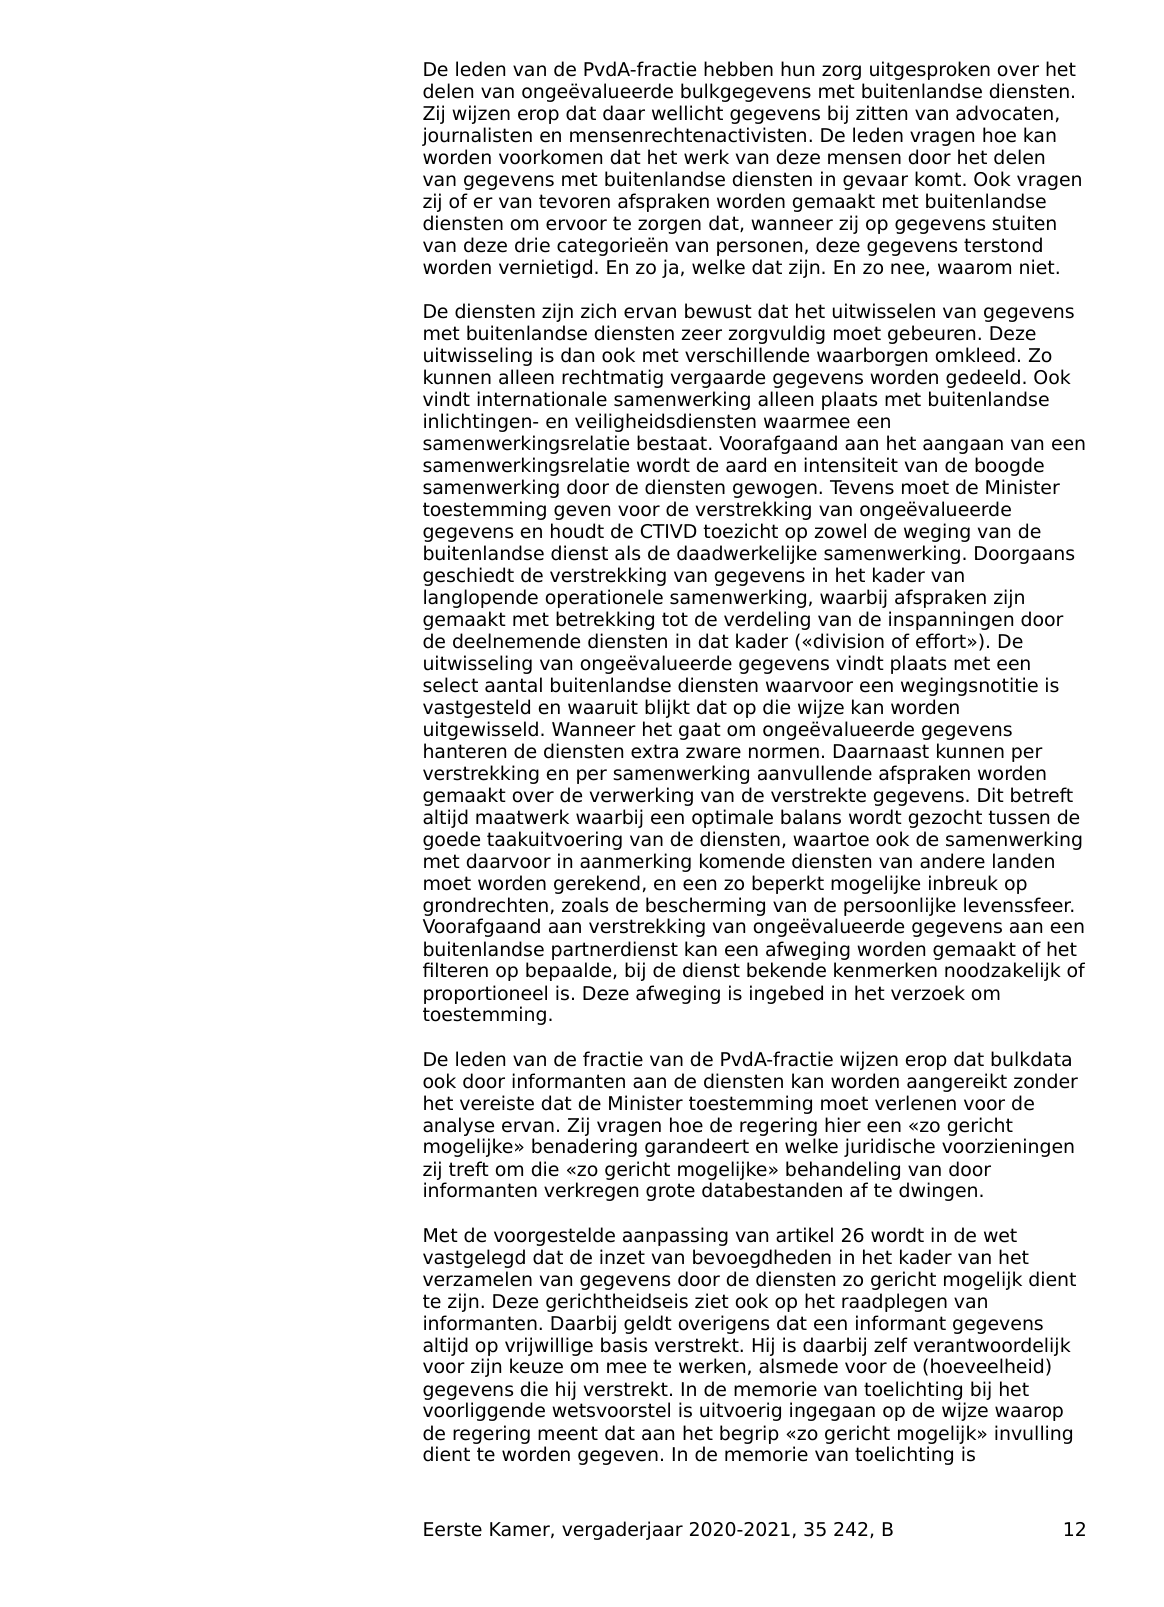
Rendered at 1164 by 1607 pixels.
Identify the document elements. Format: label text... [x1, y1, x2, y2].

text De leden van de PvdA-fractie hebben hun zorg uitgesproken over het delen van ongeëvalueerde bulkgegevens met buitenlandse diensten. Zij wijzen erop dat daar wellicht gegevens bij zitten van advocaten, journalisten en mensenrechtenactivisten. De leden vragen hoe kan worden voorkomen dat het werk van deze mensen door het delen van gegevens met buitenlandse diensten in gevaar komt. Ook vragen zij of er van tevoren afspraken worden gemaakt met buitenlandse diensten om ervoor te zorgen dat, wanneer zij op gegevens stuiten van deze drie categorieën van personen, deze gegevens terstond worden vernietigd. En zo ja, welke dat zijn. En zo nee, waarom niet. [422, 59, 1087, 279]
text Met de voorgestelde aanpassing van artikel 26 wordt in de wet vastgelegd dat de inzet van bevoegdheden in het kader van het verzamelen van gegevens door de diensten zo gericht mogelijk dient te zijn. Deze gerichtheidseis ziet ook op het raadplegen van informanten. Daarbij geldt overigens dat een informant gegevens altijd op vrijwillige basis verstrekt. Hij is daarbij zelf verantwoordelijk voor zijn keuze om mee te werken, alsmede voor de (hoeveelheid) gegevens die hij verstrekt. In de memorie van toelichting bij het voorliggende wetsvoorstel is uitvoerig ingegaan op de wijze waarop de regering meent dat aan het begrip «zo gericht mogelijk» invulling dient te worden gegeven. In de memorie van toelichting is [422, 1224, 1087, 1466]
text De diensten zijn zich ervan bewust dat het uitwisselen van gegevens met buitenlandse diensten zeer zorgvuldig moet gebeuren. Deze uitwisseling is dan ook met verschillende waarborgen omkleed. Zo kunnen alleen rechtmatig vergaarde gegevens worden gedeeld. Ook vindt internationale samenwerking alleen plaats met buitenlandse inlichtingen- en veiligheidsdiensten waarmee een samenwerkingsrelatie bestaat. Voorafgaand aan het aangaan van een samenwerkingsrelatie wordt de aard en intensiteit van de boogde samenwerking door de diensten gewogen. Tevens moet de Minister toestemming geven voor de verstrekking van ongeëvalueerde gegevens en houdt de CTIVD toezicht op zowel de weging van de buitenlandse dienst als de daadwerkelijke samenwerking. Doorgaans geschiedt de verstrekking van gegevens in het kader van langlopende operationele samenwerking, waarbij afspraken zijn gemaakt met betrekking tot de verdeling van de inspanningen door de deelnemende diensten in dat kader («division of effort»). De uitwisseling van ongeëvalueerde gegevens vindt plaats met een select aantal buitenlandse diensten waarvoor een wegingsnotitie is vastgesteld en waaruit blijkt dat op die wijze kan worden uitgewisseld. Wanneer het gaat om ongeëvalueerde gegevens hanteren de diensten extra zware normen. Daarnaast kunnen per verstrekking en per samenwerking aanvullende afspraken worden gemaakt over de verwerking van de verstrekte gegevens. Dit betreft altijd maatwerk waarbij een optimale balans wordt gezocht tussen de goede taakuitvoering van de diensten, waartoe ook de samenwerking met daarvoor in aanmerking komende diensten van andere landen moet worden gerekend, en een zo beperkt mogelijke inbreuk op grondrechten, zoals de bescherming van de persoonlijke levenssfeer. Voorafgaand aan verstrekking van ongeëvalueerde gegevens aan een buitenlandse partnerdienst kan een afweging worden gemaakt of het filteren op bepaalde, bij de dienst bekende kenmerken noodzakelijk of proportioneel is. Deze afweging is ingebed in het verzoek om toestemming. [422, 301, 1087, 1026]
text De leden van de fractie van de PvdA-fractie wijzen erop dat bulkdata ook door informanten aan de diensten kan worden aangereikt zonder het vereiste dat de Minister toestemming moet verlenen voor de analyse ervan. Zij vragen hoe de regering hier een «zo gericht mogelijke» benadering garandeert en welke juridische voorzieningen zij treft om die «zo gericht mogelijke» behandeling van door informanten verkregen grote databestanden af te dwingen. [422, 1048, 1087, 1202]
